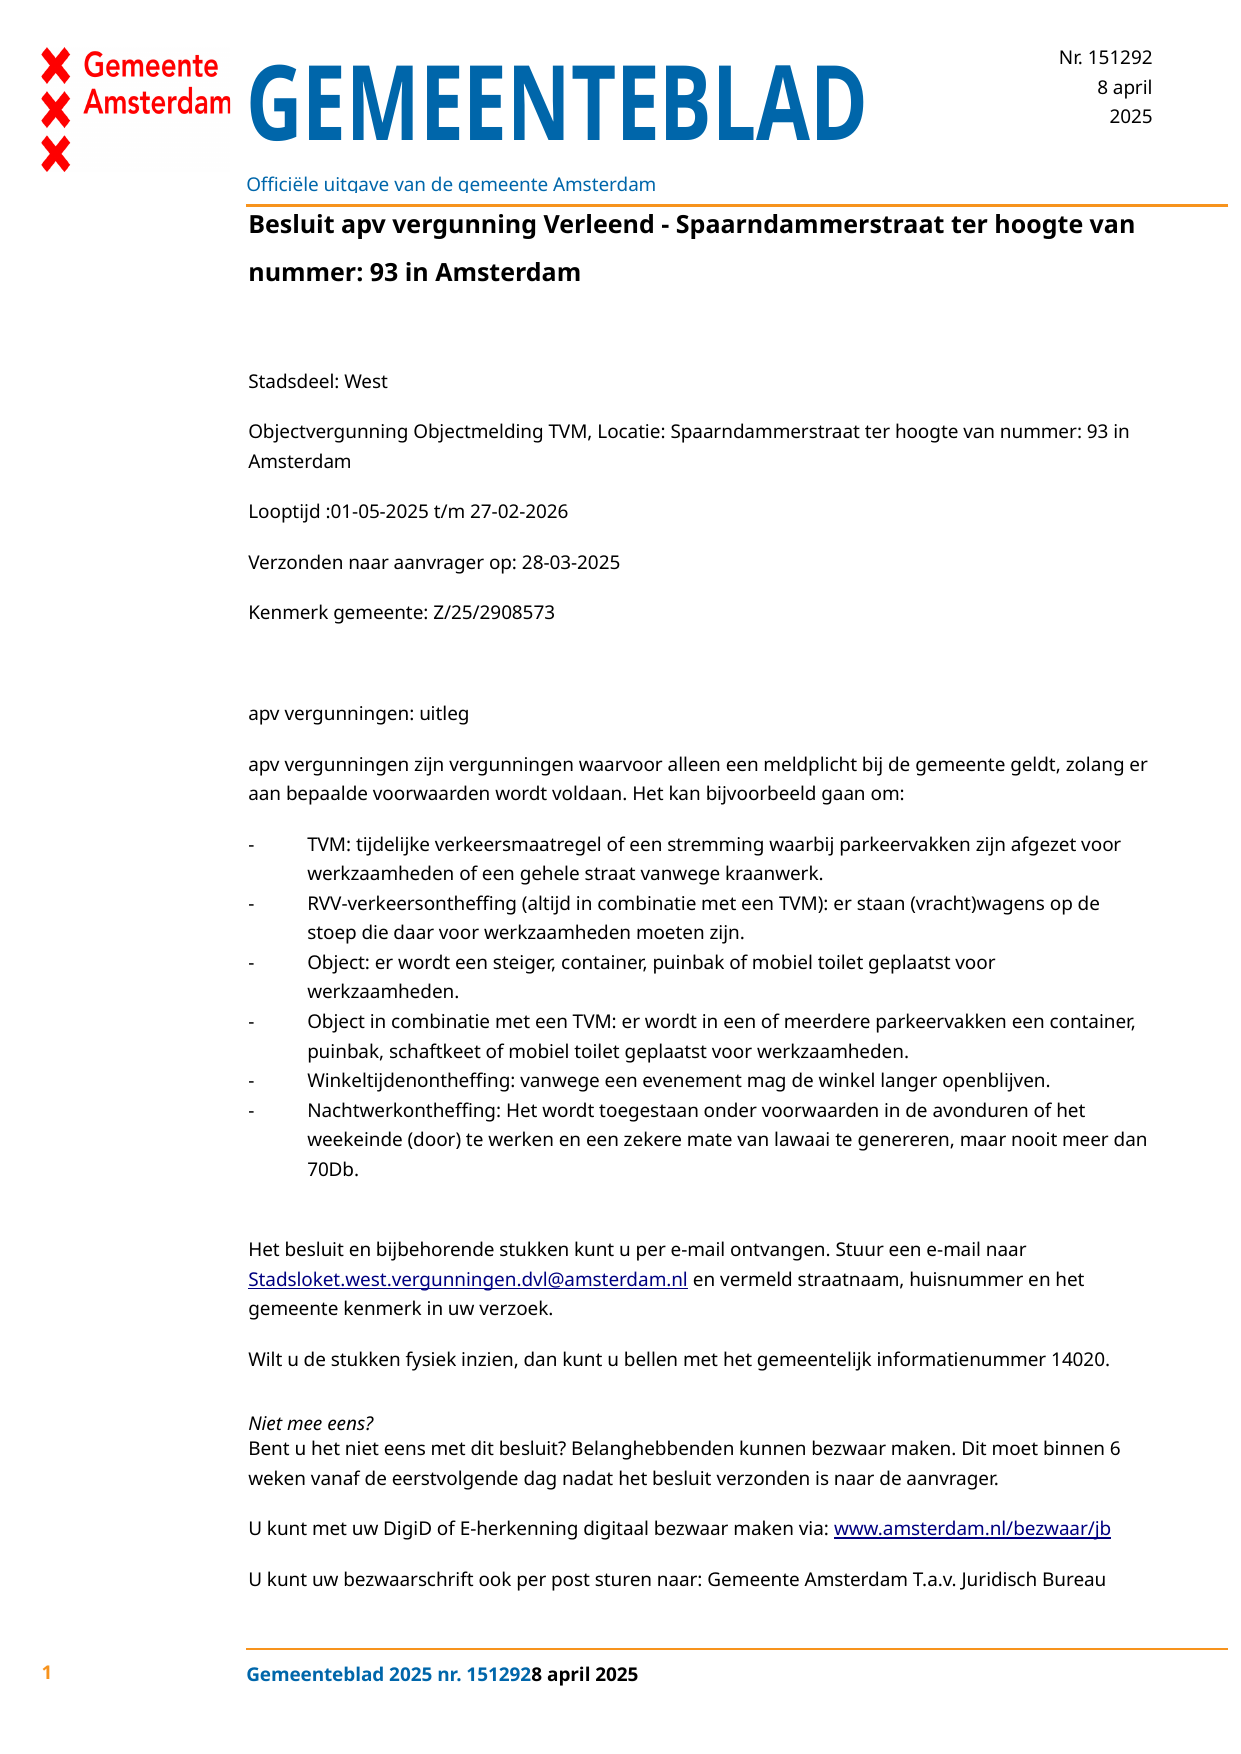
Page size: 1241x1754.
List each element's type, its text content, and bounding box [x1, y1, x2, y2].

text U kunt uw bezwaarschrift ook per post sturen naar: Gemeente Amsterdam T.a.v. Juridisch Bureau [248, 1566, 1152, 1592]
text Looptijd :01-05-2025 t/m 27-02-2026 [248, 499, 1152, 524]
text Het besluit en bijbehorende stukken kunt u per e-mail ontvangen. Stuur een e-mail naar Stadsloket.west.vergunningen.dvl@amsterdam.nl en vermeld straatnaam, huisnummer en het gemeente kenmerk in uw verzoek. [248, 1236, 1152, 1321]
text Verzonden naar aanvrager op: 28-03-2025 [248, 549, 1152, 575]
text apv vergunningen zijn vergunningen waarvoor alleen een meldplicht bij de gemeente geldt, zolang er aan bepaalde voorwaarden wordt voldaan. Het kan bijvoorbeeld gaan om: [248, 751, 1152, 806]
text apv vergunningen: uitleg [248, 700, 1152, 726]
text Kenmerk gemeente: Z/25/2908573 [248, 599, 1152, 625]
text Objectvergunning Objectmelding TVM, Locatie: Spaarndammerstraat ter hoogte van nummer: 93 in Amsterdam [248, 419, 1152, 474]
list RVV-verkeersontheffing (altijd in combinatie met een TVM): er staan (vracht)wagens op de stoep die daar voor werkzaamheden moeten zijn. [248, 890, 1152, 945]
text Wilt u de stukken fysiek inzien, dan kunt u bellen met het gemeentelijk informatienummer 14020. [248, 1346, 1152, 1372]
list Nachtwerkontheffing: Het wordt toegestaan onder voorwaarden in de avonduren of het weekeinde (door) te werken en een zekere mate van lawaai te genereren, maar nooit meer dan 70Db. [248, 1097, 1152, 1182]
list Object: er wordt een steiger, container, puinbak of mobiel toilet geplaatst voor werkzaamheden. [248, 949, 1152, 1004]
list Object in combinatie met een TVM: er wordt in een of meerdere parkeervakken een container, puinbak, schaftkeet of mobiel toilet geplaatst voor werkzaamheden. [248, 1008, 1152, 1064]
text Stadsdeel: West [248, 368, 1152, 394]
list Winkeltijdenontheffing: vanwege een evenement mag de winkel langer openblijven. [248, 1067, 1152, 1093]
list TVM: tijdelijke verkeersmaatregel of een stremming waarbij parkeervakken zijn afgezet voor werkzaamheden of een gehele straat vanwege kraanwerk. [248, 831, 1152, 886]
text Niet mee eens? [248, 1410, 1152, 1436]
text U kunt met uw DigiD of E-herkenning digitaal bezwaar maken via: www.amsterdam.nl/bezwaar/jb [248, 1516, 1152, 1541]
picture [41, 47, 231, 172]
text Bent u het niet eens met dit besluit? Belanghebbenden kunnen bezwaar maken. Dit moet binnen 6 weken vanaf de eerstvolgende dag nadat het besluit verzonden is naar de aanvrager. [248, 1436, 1152, 1491]
text Besluit apv vergunning Verleend - Spaarndammerstraat ter hoogte van nummer: 93 in Amsterdam [248, 207, 1152, 288]
